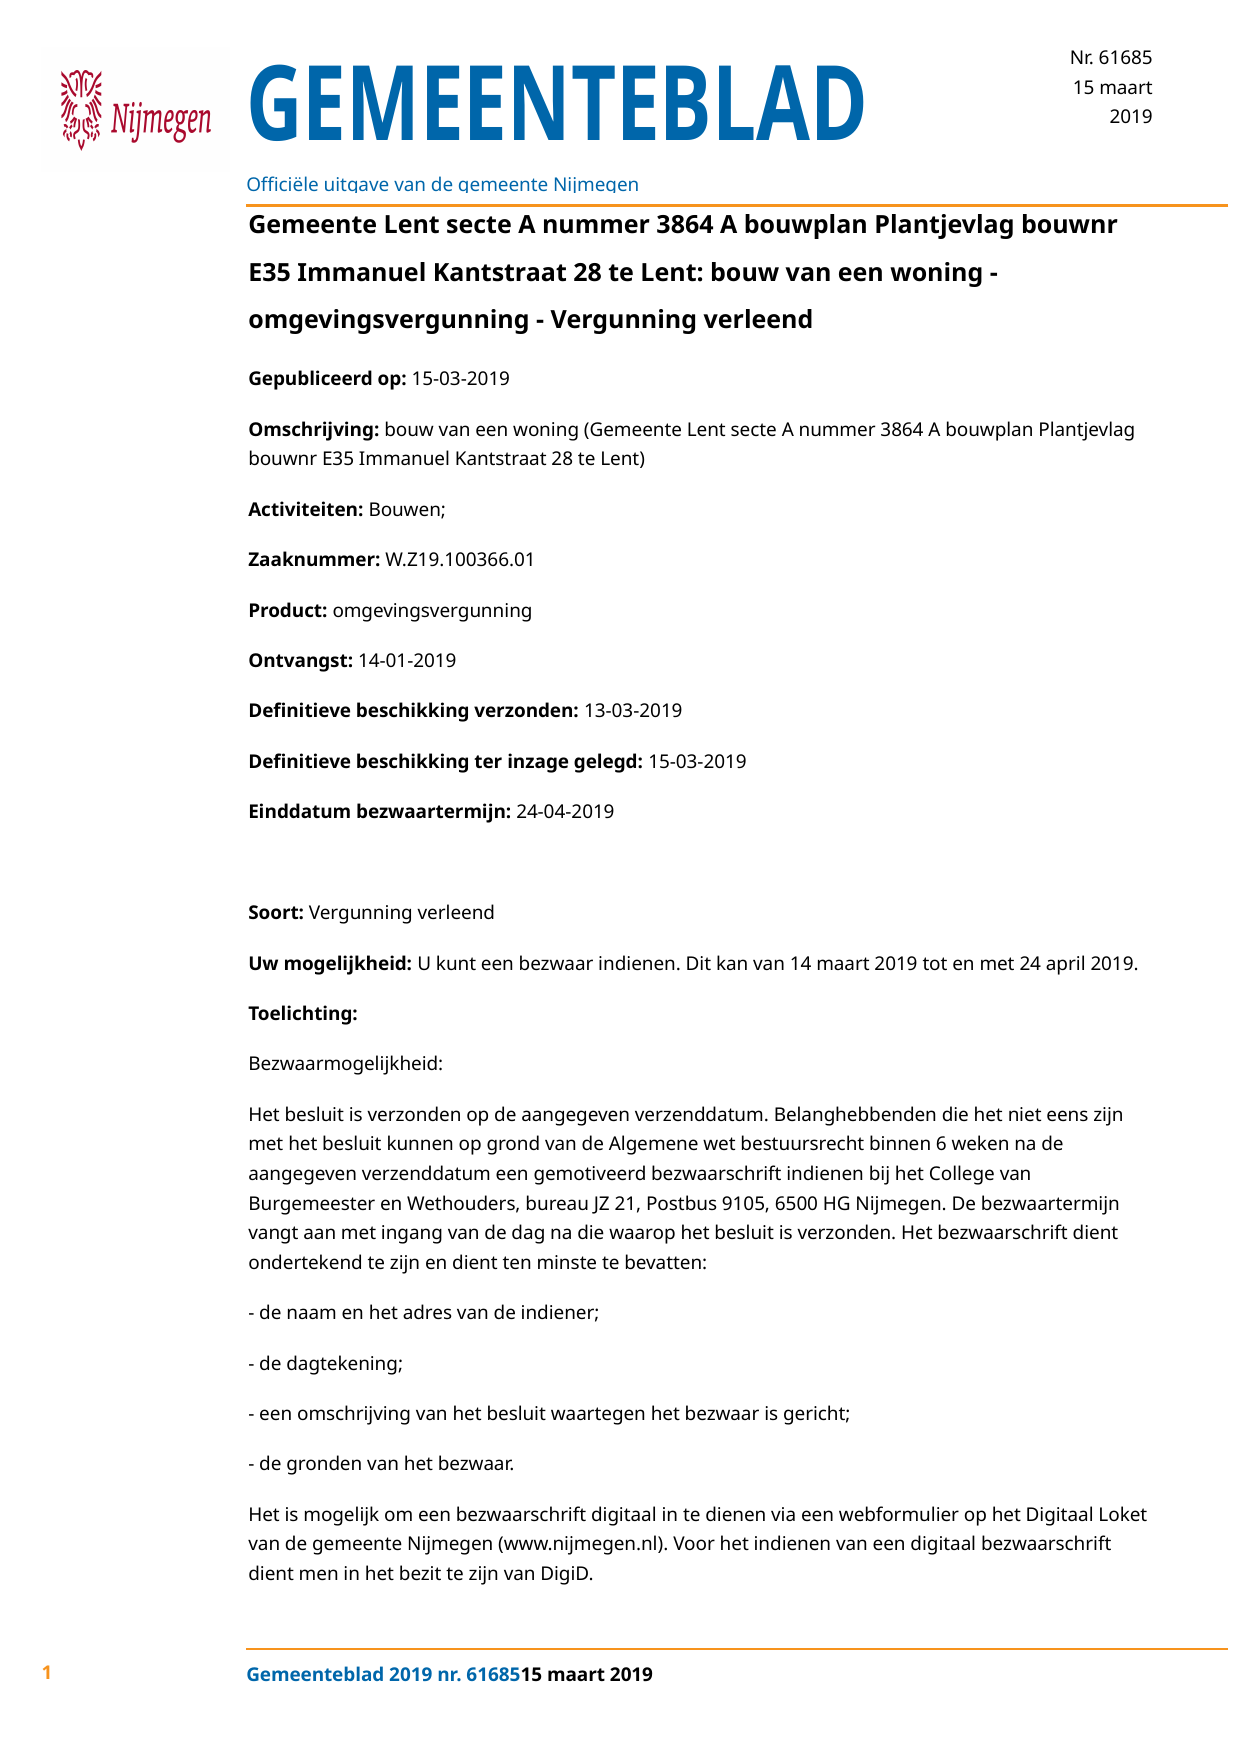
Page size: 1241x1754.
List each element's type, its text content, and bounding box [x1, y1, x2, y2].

text Uw mogelijkheid: U kunt een bezwaar indienen. Dit kan van 14 maart 2019 tot en met 24 april 2019. [248, 950, 1152, 975]
text Activiteiten: Bouwen; [248, 496, 1152, 522]
text Soort: Vergunning verleend [248, 899, 1152, 925]
text Definitieve beschikking ter inzage gelegd: 15-03-2019 [248, 748, 1152, 774]
text - de dagtekening; [248, 1350, 1152, 1375]
text Ontvangst: 14-01-2019 [248, 647, 1152, 673]
picture [41, 47, 231, 172]
text - de naam en het adres van de indiener; [248, 1299, 1152, 1325]
text Einddatum bezwaartermijn: 24-04-2019 [248, 798, 1152, 824]
text Zaaknummer: W.Z19.100366.01 [248, 546, 1152, 572]
text Het besluit is verzonden op de aangegeven verzenddatum. Belanghebbenden die het niet eens zijn met het besluit kunnen op grond van de Algemene wet bestuursrecht binnen 6 weken na de aangegeven verzenddatum een gemotiveerd bezwaarschrift indienen bij het College van Burgemeester en Wethouders, bureau JZ 21, Postbus 9105, 6500 HG Nijmegen. De bezwaartermijn vangt aan met ingang van de dag na die waarop het besluit is verzonden. Het bezwaarschrift dient ondertekend te zijn en dient ten minste te bevatten: [248, 1101, 1152, 1274]
text Bezwaarmogelijkheid: [248, 1051, 1152, 1076]
text Gemeente Lent secte A nummer 3864 A bouwplan Plantjevlag bouwnr E35 Immanuel Kantstraat 28 te Lent: bouw van een woning - omgevingsvergunning - Vergunning verleend [248, 207, 1152, 336]
text Product: omgevingsvergunning [248, 597, 1152, 622]
text Het is mogelijk om een bezwaarschrift digitaal in te dienen via een webformulier op het Digitaal Loket van de gemeente Nijmegen (www.nijmegen.nl). Voor het indienen van een digitaal bezwaarschrift dient men in het bezit te zijn van DigiD. [248, 1501, 1152, 1586]
text Omschrijving: bouw van een woning (Gemeente Lent secte A nummer 3864 A bouwplan Plantjevlag bouwnr E35 Immanuel Kantstraat 28 te Lent) [248, 416, 1152, 471]
text Definitieve beschikking verzonden: 13-03-2019 [248, 698, 1152, 723]
text - de gronden van het bezwaar. [248, 1451, 1152, 1476]
text Toelichting: [248, 1000, 1152, 1026]
text - een omschrijving van het besluit waartegen het bezwaar is gericht; [248, 1400, 1152, 1426]
text Gepubliceerd op: 15-03-2019 [248, 366, 1152, 391]
